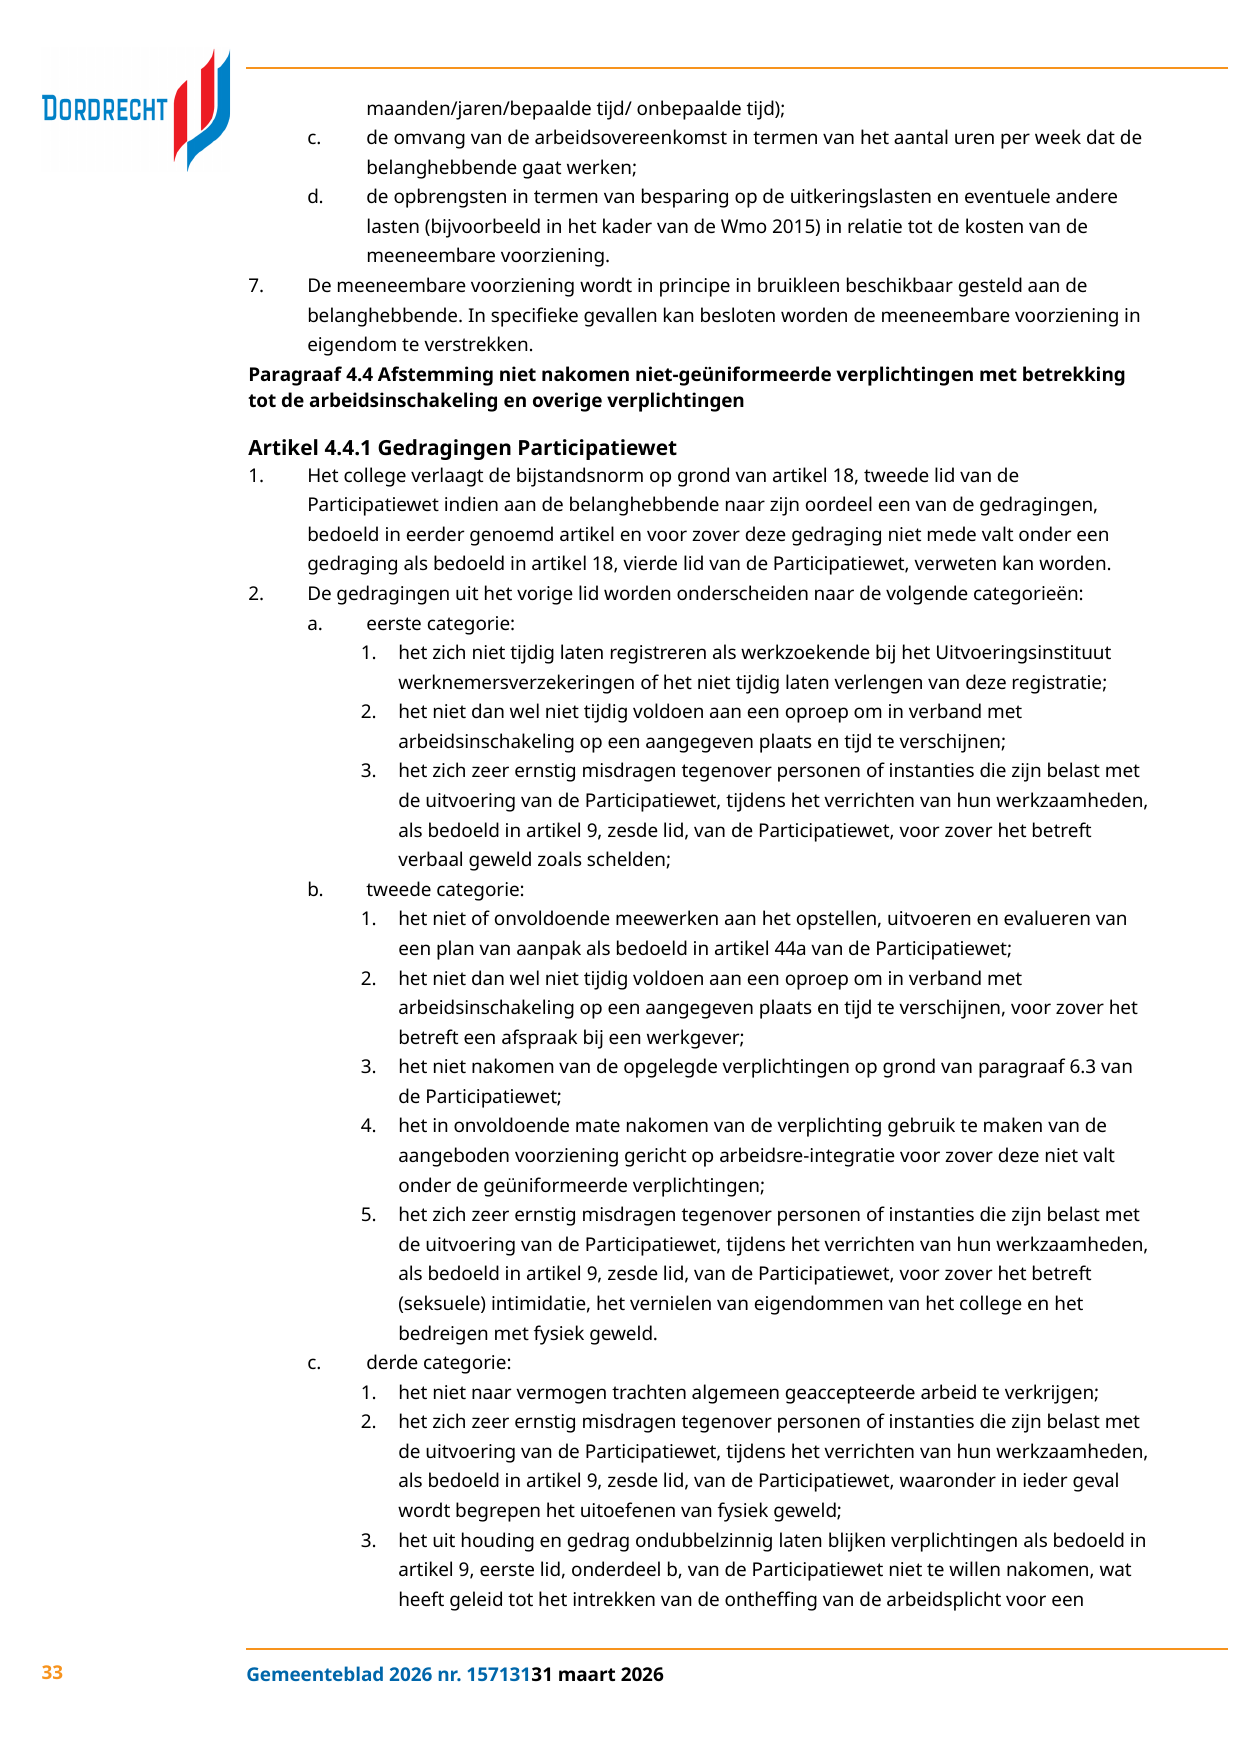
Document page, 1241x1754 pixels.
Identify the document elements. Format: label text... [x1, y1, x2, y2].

list het in onvoldoende mate nakomen van de verplichting gebruik te maken van de aangeboden voorziening gericht op arbeidsre-integratie voor zover deze niet valt onder de geüniformeerde verplichtingen; [361, 1113, 1152, 1197]
list het zich zeer ernstig misdragen tegenover personen of instanties die zijn belast met de uitvoering van de Participatiewet, tijdens het verrichten van hun werkzaamheden, als bedoeld in artikel 9, zesde lid, van de Participatiewet, voor zover het betreft verbaal geweld zoals schelden; [361, 758, 1152, 872]
list het uit houding en gedrag ondubbelzinnig laten blijken verplichtingen als bedoeld in artikel 9, eerste lid, onderdeel b, van de Participatiewet niet te willen nakomen, wat heeft geleid tot het intrekken van de ontheffing van de arbeidsplicht voor een [361, 1527, 1152, 1612]
list derde categorie: [307, 1349, 1152, 1375]
picture [41, 47, 231, 172]
list de omvang van de arbeidsovereenkomst in termen van het aantal uren per week dat de belanghebbende gaat werken; [307, 124, 1152, 180]
list het niet nakomen van de opgelegde verplichtingen op grond van paragraaf 6.3 van de Participatiewet; [361, 1053, 1152, 1109]
text Paragraaf 4.4 Afstemming niet nakomen niet-geüniformeerde verplichtingen met betrekking tot de arbeidsinschakeling en overige verplichtingen [248, 361, 1152, 412]
list De gedragingen uit het vorige lid worden onderscheiden naar de volgende categorieën: [248, 580, 1152, 606]
list het niet dan wel niet tijdig voldoen aan een oproep om in verband met arbeidsinschakeling op een aangegeven plaats en tijd te verschijnen; [361, 698, 1152, 754]
list het zich zeer ernstig misdragen tegenover personen of instanties die zijn belast met de uitvoering van de Participatiewet, tijdens het verrichten van hun werkzaamheden, als bedoeld in artikel 9, zesde lid, van de Participatiewet, voor zover het betreft (seksuele) intimidatie, het vernielen van eigendommen van het college en het bedreigen met fysiek geweld. [361, 1201, 1152, 1345]
list het niet of onvoldoende meewerken aan het opstellen, uitvoeren en evalueren van een plan van aanpak als bedoeld in artikel 44a van de Participatiewet; [361, 906, 1152, 961]
list tweede categorie: [307, 876, 1152, 902]
list de opbrengsten in termen van besparing op de uitkeringslasten en eventuele andere lasten (bijvoorbeeld in het kader van de Wmo 2015) in relatie tot de kosten van de meeneembare voorziening. [307, 183, 1152, 268]
list maanden/jaren/bepaalde tijd/ onbepaalde tijd); [307, 95, 1152, 121]
list Het college verlaagt de bijstandsnorm op grond van artikel 18, tweede lid van de Participatiewet indien aan de belanghebbende naar zijn oordeel een van de gedragingen, bedoeld in eerder genoemd artikel en voor zover deze gedraging niet mede valt onder een gedraging als bedoeld in artikel 18, vierde lid van de Participatiewet, verweten kan worden. [248, 462, 1152, 576]
list eerste categorie: [307, 610, 1152, 635]
list het niet naar vermogen trachten algemeen geaccepteerde arbeid te verkrijgen; [361, 1379, 1152, 1404]
text Artikel 4.4.1 Gedragingen Participatiewet [248, 433, 1152, 462]
list het niet dan wel niet tijdig voldoen aan een oproep om in verband met arbeidsinschakeling op een aangegeven plaats en tijd te verschijnen, voor zover het betreft een afspraak bij een werkgever; [361, 965, 1152, 1049]
list het zich niet tijdig laten registreren als werkzoekende bij het Uitvoeringsinstituut werknemersverzekeringen of het niet tijdig laten verlengen van deze registratie; [361, 639, 1152, 694]
list De meeneembare voorziening wordt in principe in bruikleen beschikbaar gesteld aan de belanghebbende. In specifieke gevallen kan besloten worden de meeneembare voorziening in eigendom te verstrekken. [248, 272, 1152, 357]
list het zich zeer ernstig misdragen tegenover personen of instanties die zijn belast met de uitvoering van de Participatiewet, tijdens het verrichten van hun werkzaamheden, als bedoeld in artikel 9, zesde lid, van de Participatiewet, waaronder in ieder geval wordt begrepen het uitoefenen van fysiek geweld; [361, 1408, 1152, 1523]
